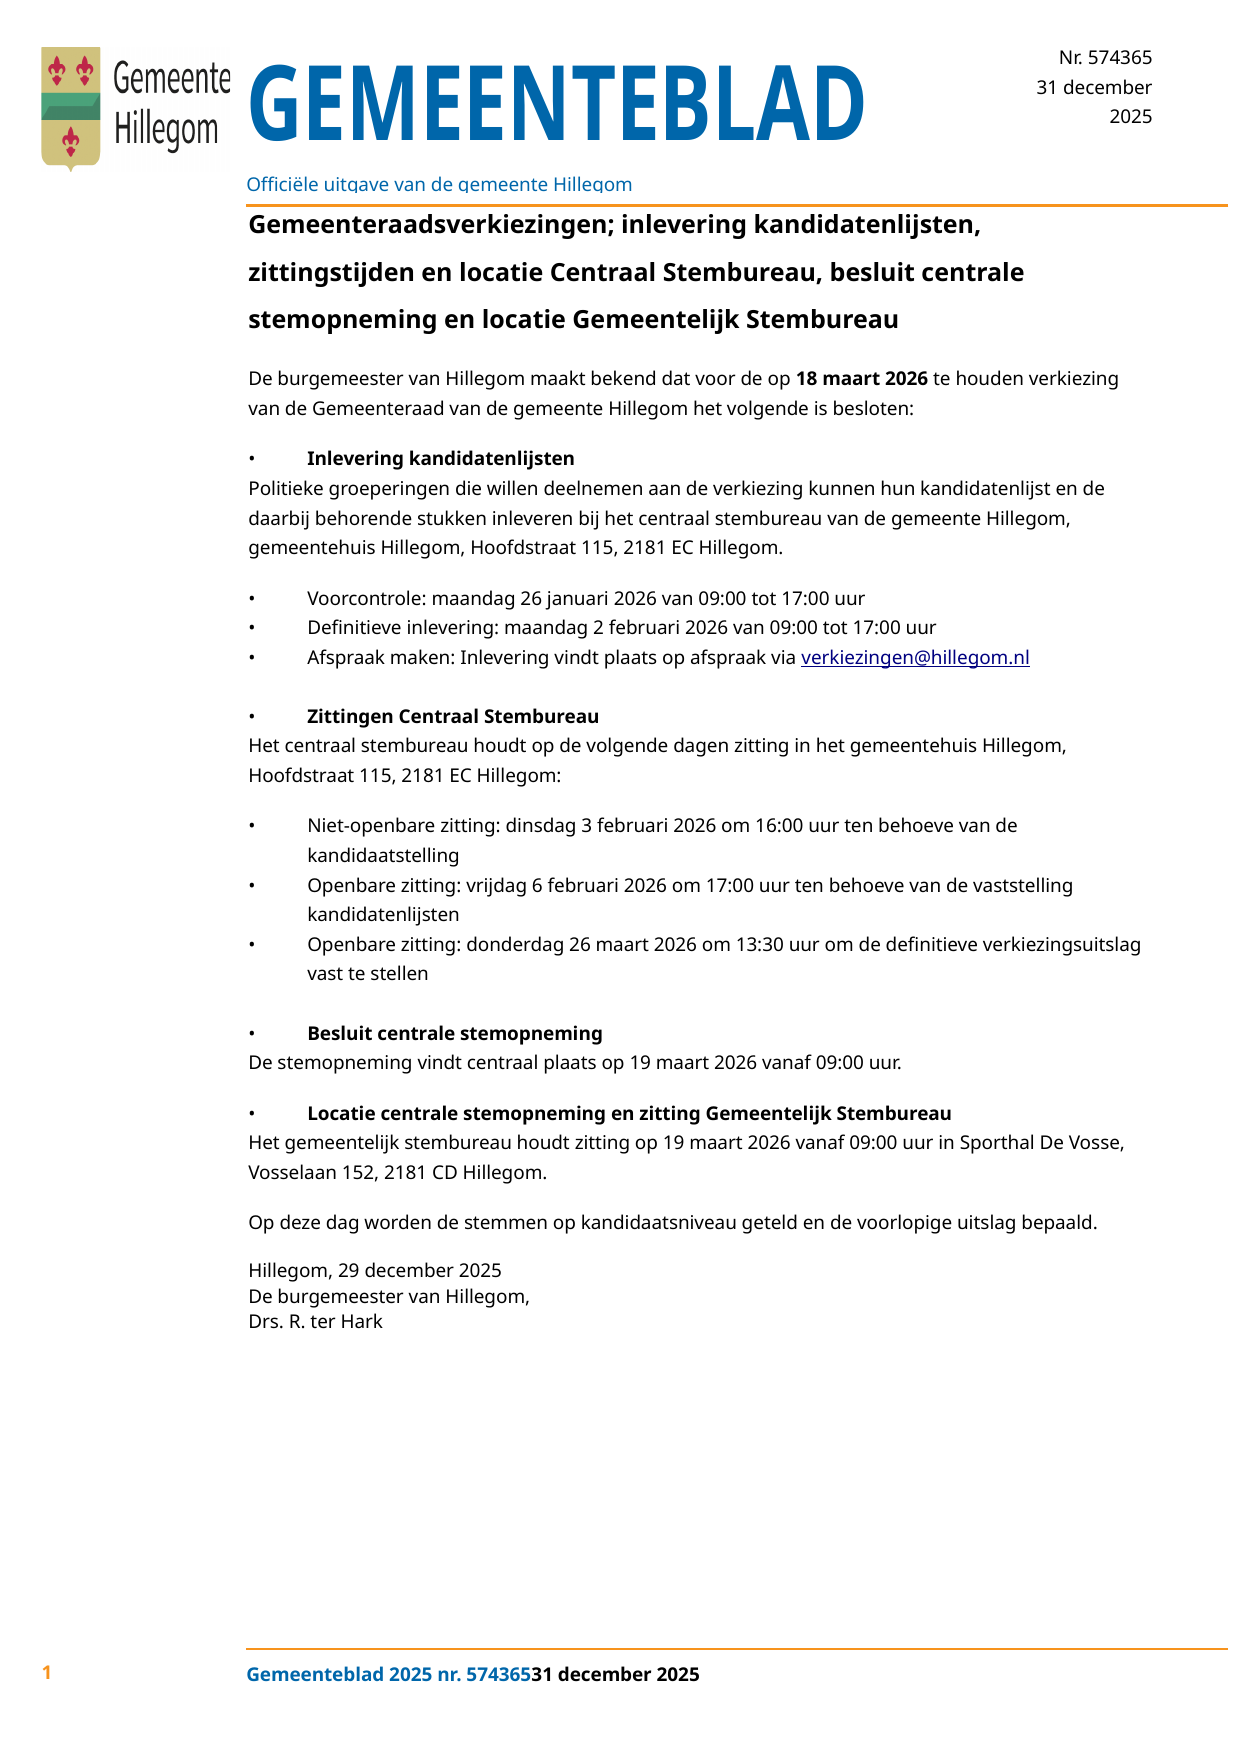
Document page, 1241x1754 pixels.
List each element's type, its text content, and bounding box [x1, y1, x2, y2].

list Niet-openbare zitting: dinsdag 3 februari 2026 om 16:00 uur ten behoeve van de kandidaatstelling [248, 813, 1152, 868]
list Openbare zitting: donderdag 26 maart 2026 om 13:30 uur om de definitieve verkiezingsuitslag vast te stellen [248, 931, 1152, 986]
list Zittingen Centraal Stembureau [248, 703, 1152, 729]
text Op deze dag worden de stemmen op kandidaatsniveau geteld en de voorlopige uitslag bepaald. [248, 1209, 1152, 1235]
text Hillegom, 29 december 2025 [248, 1257, 1152, 1283]
list Besluit centrale stemopneming [248, 1020, 1152, 1045]
list Voorcontrole: maandag 26 januari 2026 van 09:00 tot 17:00 uur [248, 585, 1152, 610]
text Het centraal stembureau houdt op de volgende dagen zitting in het gemeentehuis Hillegom, Hoofdstraat 115, 2181 EC Hillegom: [248, 733, 1152, 788]
text Politieke groeperingen die willen deelnemen aan de verkiezing kunnen hun kandidatenlijst en de daarbij behorende stukken inleveren bij het centraal stembureau van de gemeente Hillegom, gemeentehuis Hillegom, Hoofdstraat 115, 2181 EC Hillegom. [248, 475, 1152, 560]
text Drs. R. ter Hark [248, 1308, 1152, 1334]
text De stemopneming vindt centraal plaats op 19 maart 2026 vanaf 09:00 uur. [248, 1049, 1152, 1075]
text De burgemeester van Hillegom, [248, 1283, 1152, 1308]
list Locatie centrale stemopneming en zitting Gemeentelijk Stembureau [248, 1100, 1152, 1125]
text Gemeenteraadsverkiezingen; inlevering kandidatenlijsten, zittingstijden en locatie Centraal Stembureau, besluit centrale stemopneming en locatie Gemeentelijk Stembureau [248, 207, 1152, 336]
list Openbare zitting: vrijdag 6 februari 2026 om 17:00 uur ten behoeve van de vaststelling kandidatenlijsten [248, 872, 1152, 927]
list Definitieve inlevering: maandag 2 februari 2026 van 09:00 tot 17:00 uur [248, 614, 1152, 640]
picture [41, 47, 231, 172]
list Afspraak maken: Inlevering vindt plaats op afspraak via verkiezingen@hillegom.nl [248, 644, 1152, 669]
text De burgemeester van Hillegom maakt bekend dat voor de op 18 maart 2026 te houden verkiezing van de Gemeenteraad van de gemeente Hillegom het volgende is besloten: [248, 366, 1152, 421]
text Het gemeentelijk stembureau houdt zitting op 19 maart 2026 vanaf 09:00 uur in Sporthal De Vosse, Vosselaan 152, 2181 CD Hillegom. [248, 1129, 1152, 1184]
list Inlevering kandidatenlijsten [248, 446, 1152, 471]
